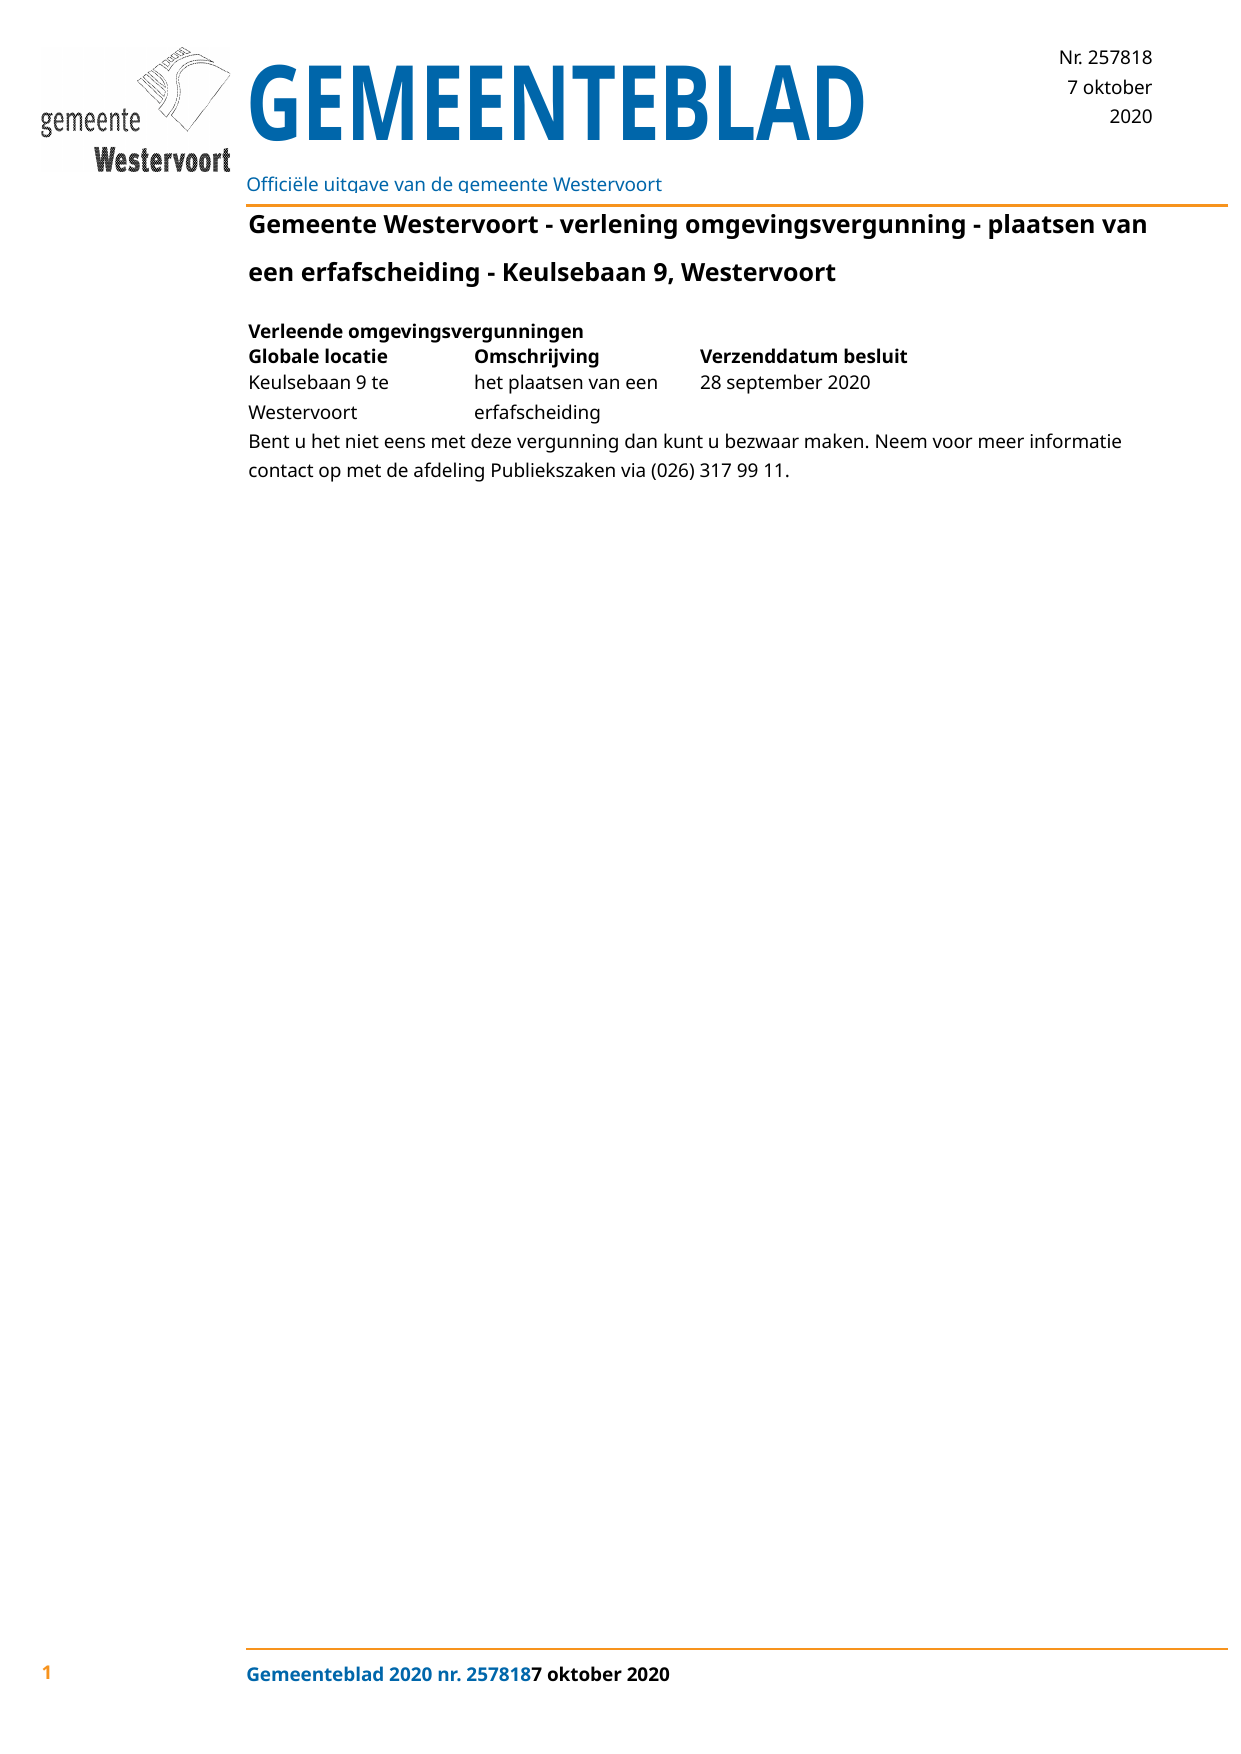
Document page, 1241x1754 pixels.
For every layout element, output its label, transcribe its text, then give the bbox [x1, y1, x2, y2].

table_cell 28 september 2020 [700, 370, 926, 425]
text Bent u het niet eens met deze vergunning dan kunt u bezwaar maken. Neem voor meer informatie contact op met de afdeling Publiekszaken via (026) 317 99 11. [248, 428, 1152, 483]
picture [41, 47, 231, 172]
table_cell Verzenddatum besluit [700, 344, 926, 369]
table_cell Globale locatie [248, 344, 474, 369]
table_cell Omschrijving [474, 344, 700, 369]
table_cell [926, 344, 1152, 369]
table_cell [926, 370, 1152, 425]
table_cell het plaatsen van een erfafscheiding [474, 370, 700, 425]
text Gemeente Westervoort - verlening omgevingsvergunning - plaatsen van een erfafscheiding - Keulsebaan 9, Westervoort [248, 207, 1152, 288]
table_header Verleende omgevingsvergunningen [248, 318, 1152, 344]
table_cell Keulsebaan 9 te Westervoort [248, 370, 474, 425]
